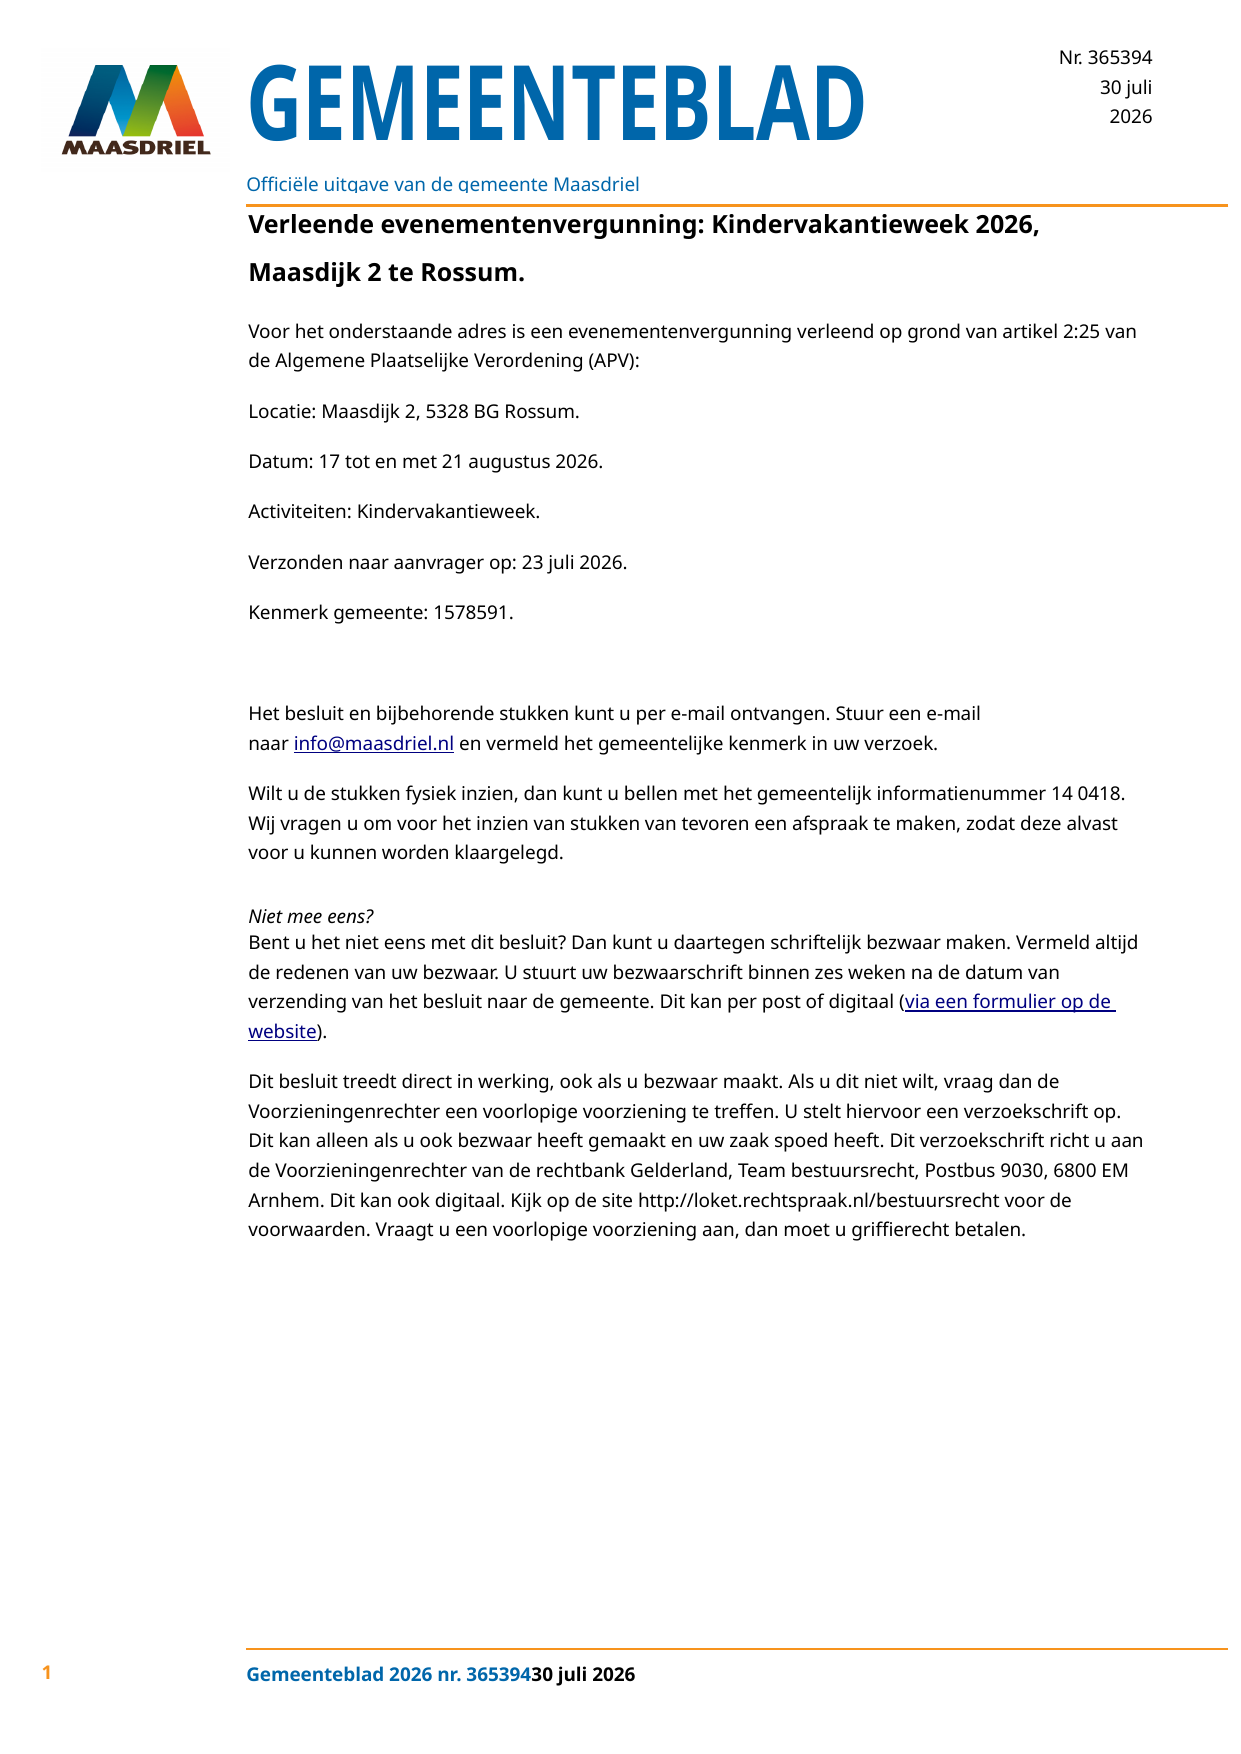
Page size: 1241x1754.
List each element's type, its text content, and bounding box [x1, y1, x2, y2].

text Verzonden naar aanvrager op: 23 juli 2026. [248, 549, 1152, 575]
text Bent u het niet eens met dit besluit? Dan kunt u daartegen schriftelijk bezwaar maken. Vermeld altijd de redenen van uw bezwaar. U stuurt uw bezwaarschrift binnen zes weken na de datum van verzending van het besluit naar de gemeente. Dit kan per post of digitaal (via een formulier op de website). [248, 929, 1152, 1044]
text Dit besluit treedt direct in werking, ook als u bezwaar maakt. Als u dit niet wilt, vraag dan de Voorzieningenrechter een voorlopige voorziening te treffen. U stelt hiervoor een verzoekschrift op. Dit kan alleen als u ook bezwaar heeft gemaakt en uw zaak spoed heeft. Dit verzoekschrift richt u aan de Voorzieningenrechter van de rechtbank Gelderland, Team bestuursrecht, Postbus 9030, 6800 EM Arnhem. Dit kan ook digitaal. Kijk op de site http://loket.rechtspraak.nl/bestuursrecht voor de voorwaarden. Vraagt u een voorlopige voorziening aan, dan moet u griffierecht betalen. [248, 1068, 1152, 1242]
text Datum: 17 tot en met 21 augustus 2026. [248, 448, 1152, 474]
picture [41, 47, 231, 172]
text Wilt u de stukken fysiek inzien, dan kunt u bellen met het gemeentelijk informatienummer 14 0418. Wij vragen u om voor het inzien van stukken van tevoren een afspraak te maken, zodat deze alvast voor u kunnen worden klaargelegd. [248, 780, 1152, 865]
text Voor het onderstaande adres is een evenementenvergunning verleend op grond van artikel 2:25 van de Algemene Plaatselijke Verordening (APV): [248, 318, 1152, 373]
text Locatie: Maasdijk 2, 5328 BG Rossum. [248, 398, 1152, 424]
text Kenmerk gemeente: 1578591. [248, 599, 1152, 625]
text Niet mee eens? [248, 903, 1152, 929]
text Verleende evenementenvergunning: Kindervakantieweek 2026, Maasdijk 2 te Rossum. [248, 207, 1152, 288]
text Het besluit en bijbehorende stukken kunt u per e-mail ontvangen. Stuur een e-mail naar info@maasdriel.nl en vermeld het gemeentelijke kenmerk in uw verzoek. [248, 700, 1152, 756]
text Activiteiten: Kindervakantieweek. [248, 499, 1152, 524]
